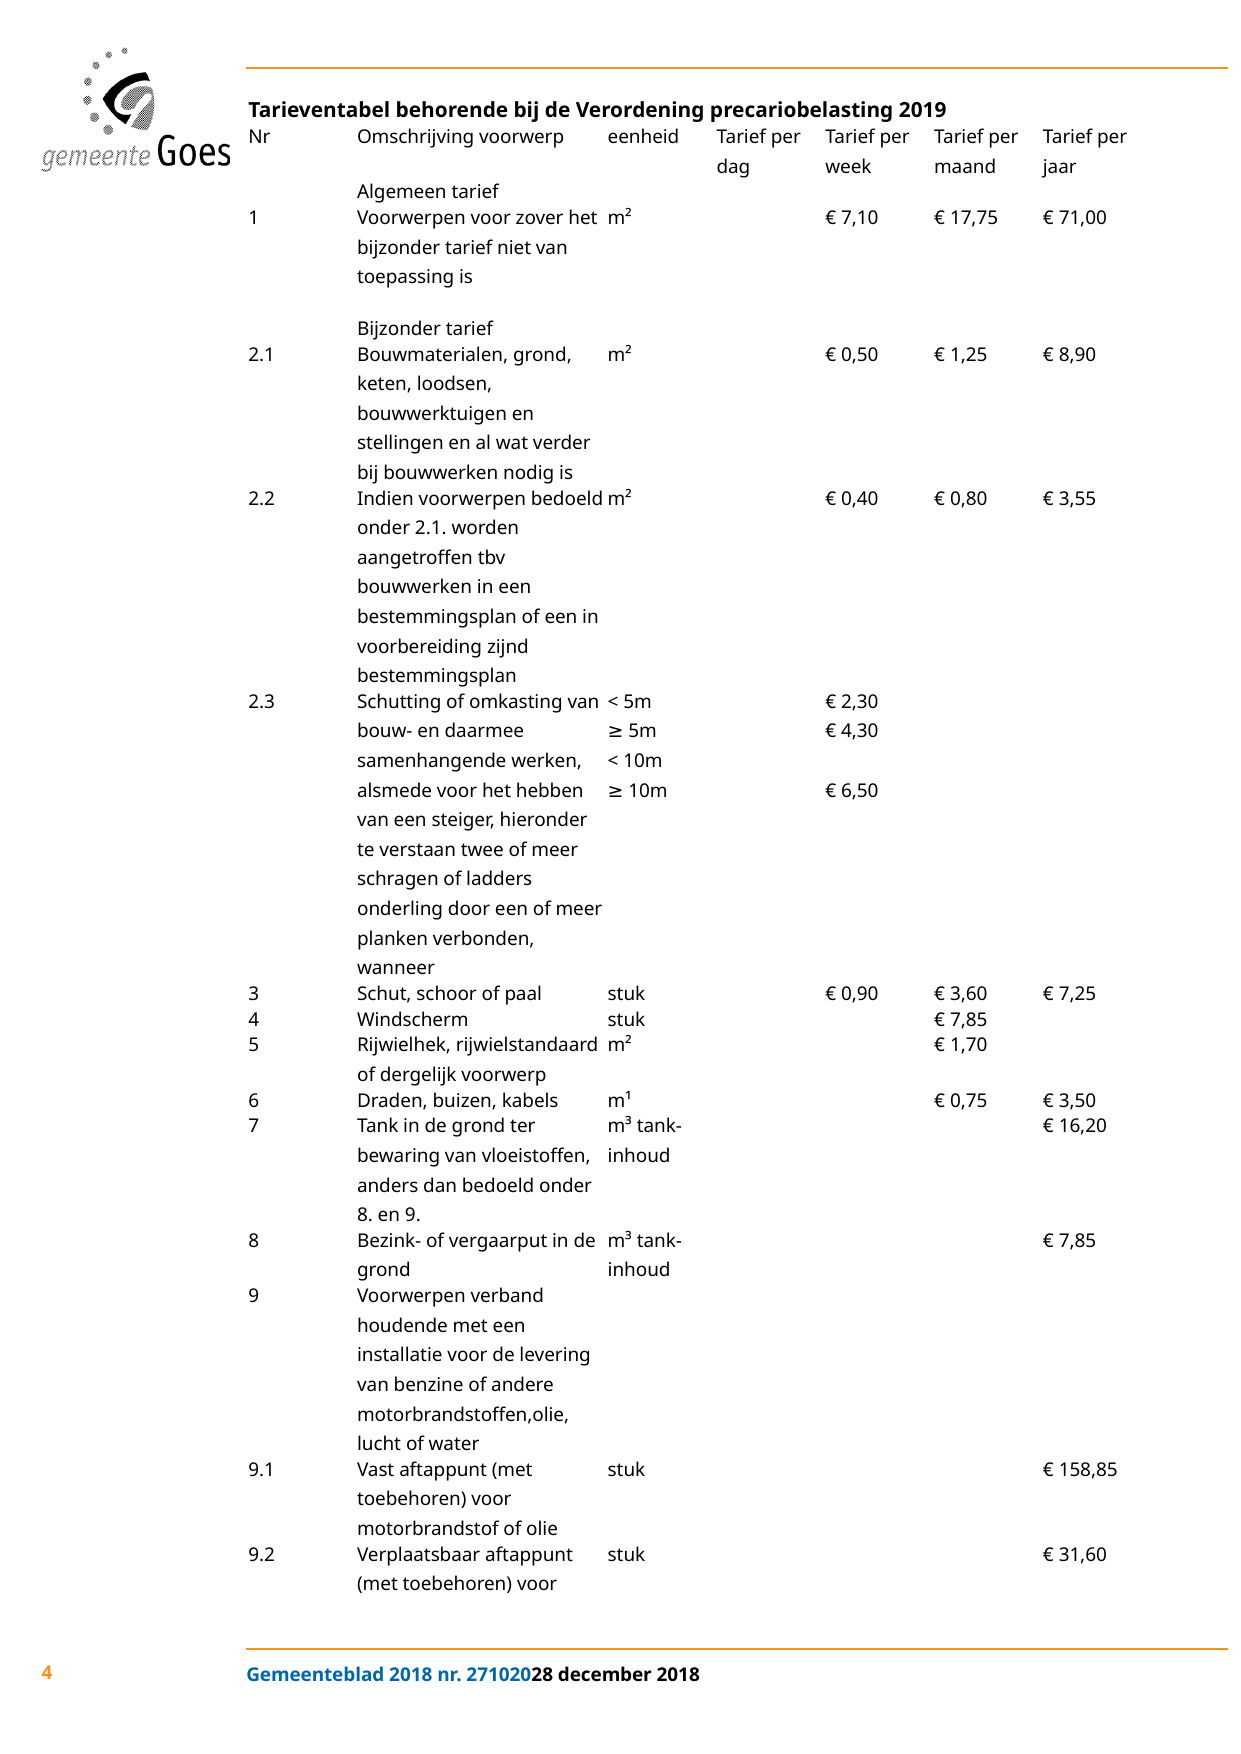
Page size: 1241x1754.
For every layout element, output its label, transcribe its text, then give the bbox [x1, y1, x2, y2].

table_cell 9.2 [248, 1541, 357, 1596]
table_cell 3 [248, 980, 357, 1006]
table_cell € 7,10 [825, 205, 934, 289]
table_cell 9.1 [248, 1456, 357, 1541]
table_cell [716, 1087, 825, 1113]
table_cell 8 [248, 1227, 357, 1282]
table_cell [825, 1227, 934, 1282]
table_cell [825, 179, 934, 204]
table_header Nr [248, 124, 357, 179]
table_cell [716, 289, 825, 315]
table_cell € 71,00 [1043, 205, 1152, 289]
table_cell € 17,75 [934, 205, 1043, 289]
table_cell [248, 179, 357, 204]
table_cell m² [608, 341, 716, 485]
table_cell 2.1 [248, 341, 357, 485]
table_cell [934, 1227, 1043, 1282]
table_cell [716, 1541, 825, 1596]
table_cell stuk [608, 1006, 716, 1032]
table_cell stuk [608, 980, 716, 1006]
table_cell Algemeen tarief [357, 179, 607, 204]
table_cell € 3,60 [934, 980, 1043, 1006]
table_cell 1 [248, 205, 357, 289]
table_cell Windscherm [357, 1006, 607, 1032]
table_cell 9 [248, 1283, 357, 1456]
table_cell € 16,20 [1043, 1113, 1152, 1227]
table_header Tarief per jaar [1043, 124, 1152, 179]
table_cell [825, 1006, 934, 1032]
table_cell € 1,70 [934, 1032, 1043, 1087]
table_cell [825, 1032, 934, 1087]
table_cell Bijzonder tarief [357, 315, 607, 341]
table_cell [934, 1456, 1043, 1541]
table_cell [934, 1283, 1043, 1456]
table_cell stuk [608, 1541, 716, 1596]
table_cell m³ tank- inhoud [608, 1227, 716, 1282]
table_cell [825, 289, 934, 315]
table_cell Rijwielhek, rijwielstandaard of dergelijk voorwerp [357, 1032, 607, 1087]
table_cell Voorwerpen voor zover het bijzonder tarief niet van toepassing is [357, 205, 607, 289]
table_cell € 0,75 [934, 1087, 1043, 1113]
table_cell Schut, schoor of paal [357, 980, 607, 1006]
table_cell [1043, 289, 1152, 315]
table_header Tarief per dag [716, 124, 825, 179]
table_cell Verplaatsbaar aftappunt (met toebehoren) voor [357, 1541, 607, 1596]
table_cell € 158,85 [1043, 1456, 1152, 1541]
table_cell 6 [248, 1087, 357, 1113]
table_cell [248, 289, 357, 315]
table_cell € 0,80 [934, 485, 1043, 688]
table_cell Indien voorwerpen bedoeld onder 2.1. worden aangetroffen tbv bouwwerken in een bestemmingsplan of een in voorbereiding zijnd bestemmingsplan [357, 485, 607, 688]
table_cell Draden, buizen, kabels [357, 1087, 607, 1113]
table_cell 2.3 [248, 688, 357, 980]
table_header Tarief per week [825, 124, 934, 179]
table_cell [1043, 1006, 1152, 1032]
table_cell [716, 315, 825, 341]
table_cell Bezink- of vergaarput in de grond [357, 1227, 607, 1282]
table_cell [1043, 179, 1152, 204]
table_cell [934, 315, 1043, 341]
table_cell [608, 179, 716, 204]
table_cell [716, 179, 825, 204]
table_cell [934, 289, 1043, 315]
table_cell € 0,40 [825, 485, 934, 688]
table_header eenheid [608, 124, 716, 179]
table_cell € 7,85 [1043, 1227, 1152, 1282]
table_cell [608, 289, 716, 315]
table_cell [716, 1032, 825, 1087]
table_cell [716, 1113, 825, 1227]
table_cell m² [608, 485, 716, 688]
table_cell [716, 1456, 825, 1541]
table_cell Tank in de grond ter bewaring van vloeistoffen, anders dan bedoeld onder 8. en 9. [357, 1113, 607, 1227]
table_cell € 1,25 [934, 341, 1043, 485]
table_cell 5 [248, 1032, 357, 1087]
table_header Tarief per maand [934, 124, 1043, 179]
table_cell € 7,85 [934, 1006, 1043, 1032]
table_cell € 31,60 [1043, 1541, 1152, 1596]
table_cell € 3,55 [1043, 485, 1152, 688]
table_cell [716, 688, 825, 980]
table_cell [825, 1456, 934, 1541]
table_cell [716, 1227, 825, 1282]
table_cell [1043, 1283, 1152, 1456]
table_cell [934, 1113, 1043, 1227]
table_cell [608, 1283, 716, 1456]
table_cell [825, 1113, 934, 1227]
table_cell € 2,30 € 4,30 € 6,50 [825, 688, 934, 980]
table_cell stuk [608, 1456, 716, 1541]
table_cell m³ tank- inhoud [608, 1113, 716, 1227]
table_cell [248, 315, 357, 341]
table_cell [1043, 1032, 1152, 1087]
table_cell Bouwmaterialen, grond, keten, loodsen, bouwwerktuigen en stellingen en al wat verder bij bouwwerken nodig is [357, 341, 607, 485]
table_cell € 3,50 [1043, 1087, 1152, 1113]
table_cell 2.2 [248, 485, 357, 688]
table_cell [825, 315, 934, 341]
picture [41, 47, 231, 172]
table_cell [934, 1541, 1043, 1596]
table_cell € 8,90 [1043, 341, 1152, 485]
table_cell [608, 315, 716, 341]
table_cell [716, 205, 825, 289]
table_cell 4 [248, 1006, 357, 1032]
table_cell [716, 1006, 825, 1032]
table_cell [825, 1087, 934, 1113]
table_cell [716, 980, 825, 1006]
table_cell Voorwerpen verband houdende met een installatie voor de levering van benzine of andere motorbrandstoffen,olie, lucht of water [357, 1283, 607, 1456]
table_cell m² [608, 205, 716, 289]
table_cell m² [608, 1032, 716, 1087]
table_cell [934, 179, 1043, 204]
table_cell [1043, 315, 1152, 341]
table_cell [716, 485, 825, 688]
table_cell € 0,90 [825, 980, 934, 1006]
table_cell [357, 289, 607, 315]
table_cell [1043, 688, 1152, 980]
table_cell m¹ [608, 1087, 716, 1113]
table_cell [825, 1541, 934, 1596]
table_cell [825, 1283, 934, 1456]
table_cell € 0,50 [825, 341, 934, 485]
table_cell [716, 1283, 825, 1456]
table_cell 7 [248, 1113, 357, 1227]
table_cell Schutting of omkasting van bouw- en daarmee samenhangende werken, alsmede voor het hebben van een steiger, hieronder te verstaan twee of meer schragen of ladders onderling door een of meer planken verbonden, wanneer [357, 688, 607, 980]
table_cell [934, 688, 1043, 980]
table_cell Vast aftappunt (met toebehoren) voor motorbrandstof of olie [357, 1456, 607, 1541]
text Tarieventabel behorende bij de Verordening precariobelasting 2019 [248, 95, 1152, 123]
table_cell [716, 341, 825, 485]
table_header Omschrijving voorwerp [357, 124, 607, 179]
table_cell € 7,25 [1043, 980, 1152, 1006]
table_cell < 5m ≥ 5m < 10m ≥ 10m [608, 688, 716, 980]
